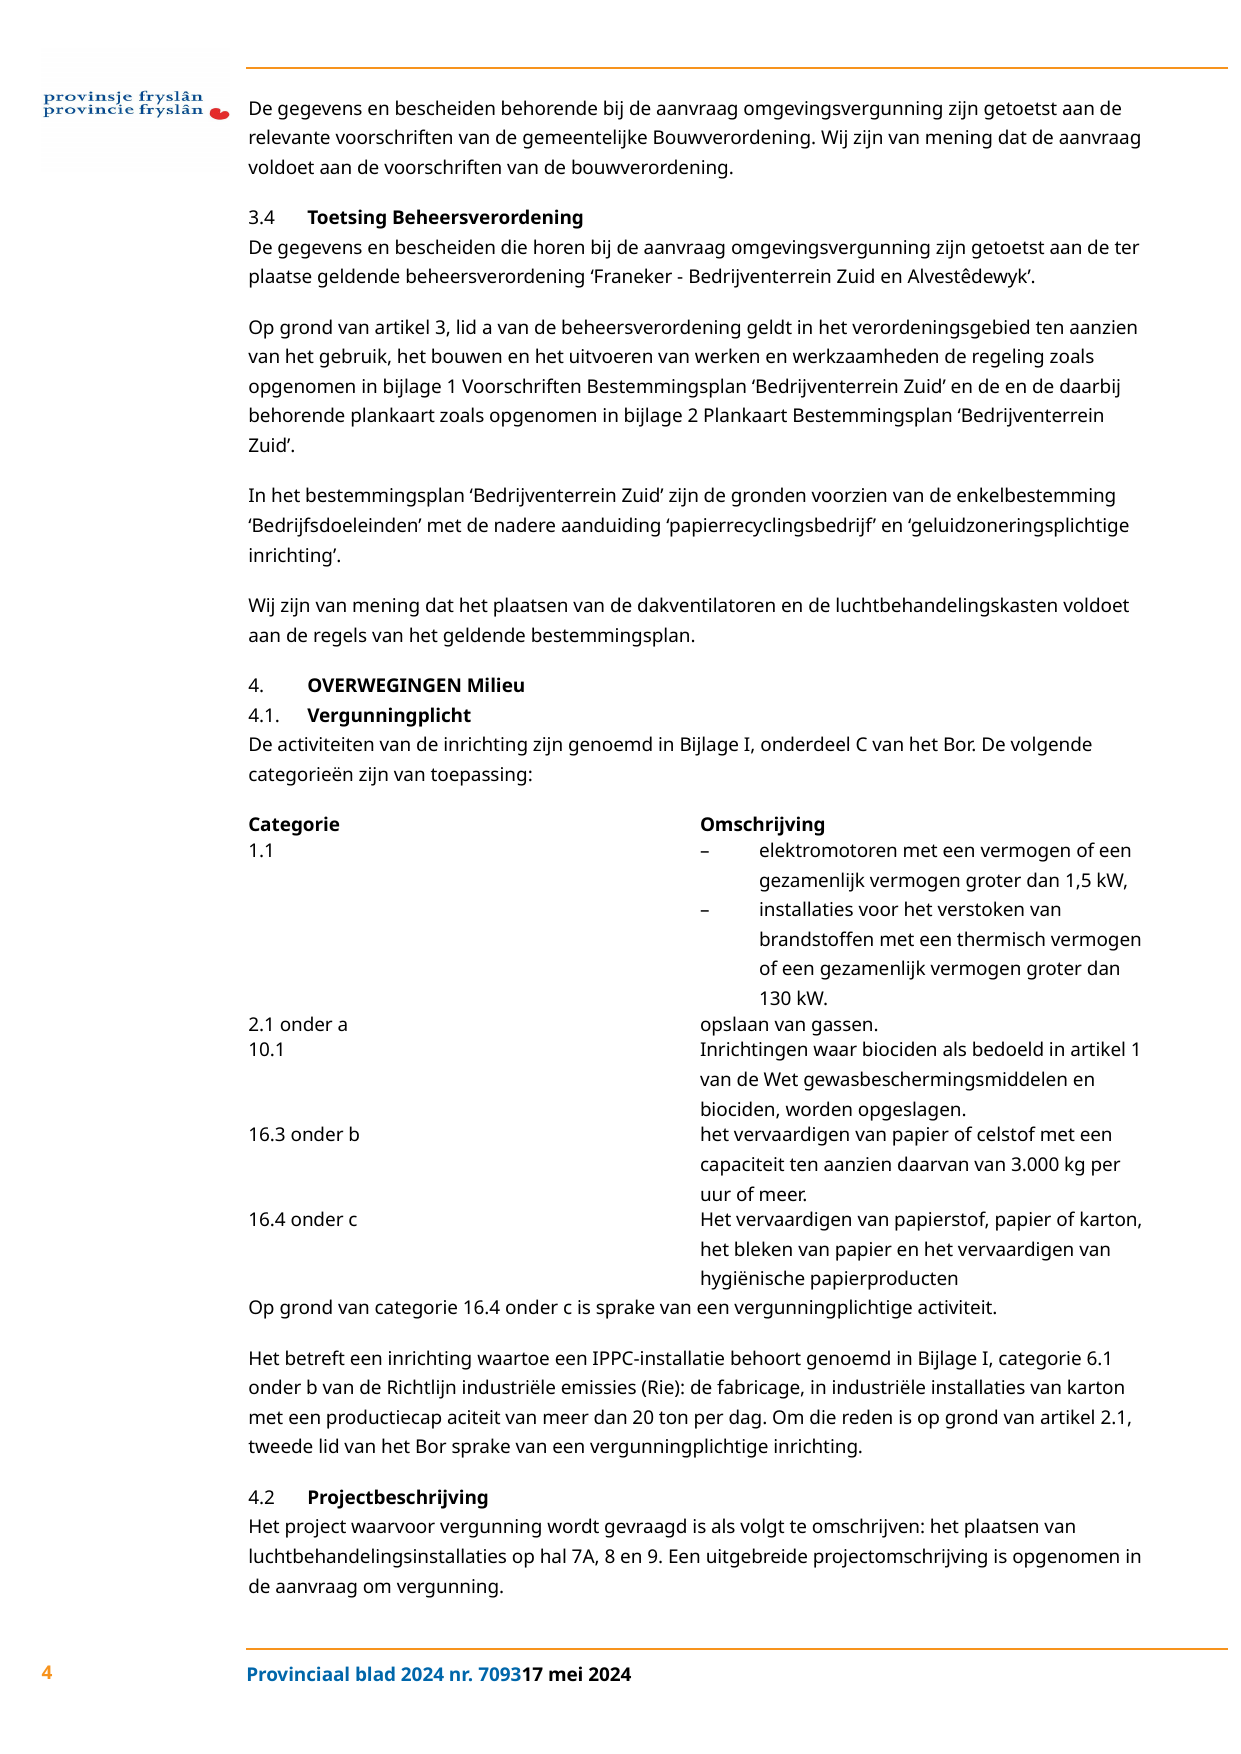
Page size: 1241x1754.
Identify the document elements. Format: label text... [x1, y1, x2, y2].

text De activiteiten van de inrichting zijn genoemd in Bijlage I, onderdeel C van het Bor. De volgende categorieën zijn van toepassing: [248, 731, 1152, 787]
text Het project waarvoor vergunning wordt gevraagd is als volgt te omschrijven: het plaatsen van luchtbehandelingsinstallaties op hal 7A, 8 en 9. Een uitgebreide projectomschrijving is opgenomen in de aanvraag om vergunning. [248, 1514, 1152, 1599]
text Het betreft een inrichting waartoe een IPPC-installatie behoort genoemd in Bijlage I, categorie 6.1 onder b van de Richtlijn industriële emissies (Rie): de fabricage, in industriële installaties van karton met een productiecap aciteit van meer dan 20 ton per dag. Om die reden is op grond van artikel 2.1, tweede lid van het Bor sprake van een vergunningplichtige inrichting. [248, 1345, 1152, 1459]
table_cell 16.3 onder b [248, 1122, 700, 1206]
table_cell 16.4 onder c [248, 1206, 700, 1291]
table_cell 10.1 [248, 1037, 700, 1122]
list Projectbeschrijving [248, 1484, 1152, 1510]
list Toetsing Beheersverordening [248, 204, 1152, 230]
text In het bestemmingsplan ‘Bedrijventerrein Zuid’ zijn de gronden voorzien van de enkelbestemming ‘Bedrijfsdoeleinden’ met de nadere aanduiding ‘papierrecyclingsbedrijf’ en ‘geluidzoneringsplichtige inrichting’. [248, 483, 1152, 568]
list OVERWEGINGEN Milieu [248, 672, 1152, 698]
table_header Categorie [248, 812, 700, 837]
picture [41, 47, 231, 172]
table_cell Inrichtingen waar biociden als bedoeld in artikel 1 van de Wet gewasbeschermingsmiddelen en biociden, worden opgeslagen. [700, 1037, 1152, 1122]
text De gegevens en bescheiden die horen bij de aanvraag omgevingsvergunning zijn getoetst aan de ter plaatse geldende beheersverordening ‘Franeker - Bedrijventerrein Zuid en Alvestêdewyk’. [248, 234, 1152, 289]
list Vergunningplicht [248, 702, 1152, 728]
table_cell 1.1 [248, 837, 700, 1011]
text Op grond van artikel 3, lid a van de beheersverordening geldt in het verordeningsgebied ten aanzien van het gebruik, het bouwen en het uitvoeren van werken en werkzaamheden de regeling zoals opgenomen in bijlage 1 Voorschriften Bestemmingsplan ‘Bedrijventerrein Zuid’ en de en de daarbij behorende plankaart zoals opgenomen in bijlage 2 Plankaart Bestemmingsplan ‘Bedrijventerrein Zuid’. [248, 314, 1152, 458]
table_cell het vervaardigen van papier of celstof met een capaciteit ten aanzien daarvan van 3.000 kg per uur of meer. [700, 1122, 1152, 1206]
text Op grond van categorie 16.4 onder c is sprake van een vergunningplichtige activiteit. [248, 1294, 1152, 1320]
table_header Omschrijving [700, 812, 1152, 837]
text Wij zijn van mening dat het plaatsen van de dakventilatoren en de luchtbehandelingskasten voldoet aan de regels van het geldende bestemmingsplan. [248, 592, 1152, 648]
table_cell Het vervaardigen van papierstof, papier of karton, het bleken van papier en het vervaardigen van hygiënische papierproducten [700, 1206, 1152, 1291]
text De gegevens en bescheiden behorende bij de aanvraag omgevingsvergunning zijn getoetst aan de relevante voorschriften van de gemeentelijke Bouwverordening. Wij zijn van mening dat de aanvraag voldoet aan de voorschriften van de bouwverordening. [248, 95, 1152, 180]
table_cell elektromotoren met een vermogen of een gezamenlijk vermogen groter dan 1,5 kW, installaties voor het verstoken van brandstoffen met een thermisch vermogen of een gezamenlijk vermogen groter dan 130 kW. [700, 837, 1152, 1011]
table_cell 2.1 onder a [248, 1011, 700, 1037]
table_cell opslaan van gassen. [700, 1011, 1152, 1037]
